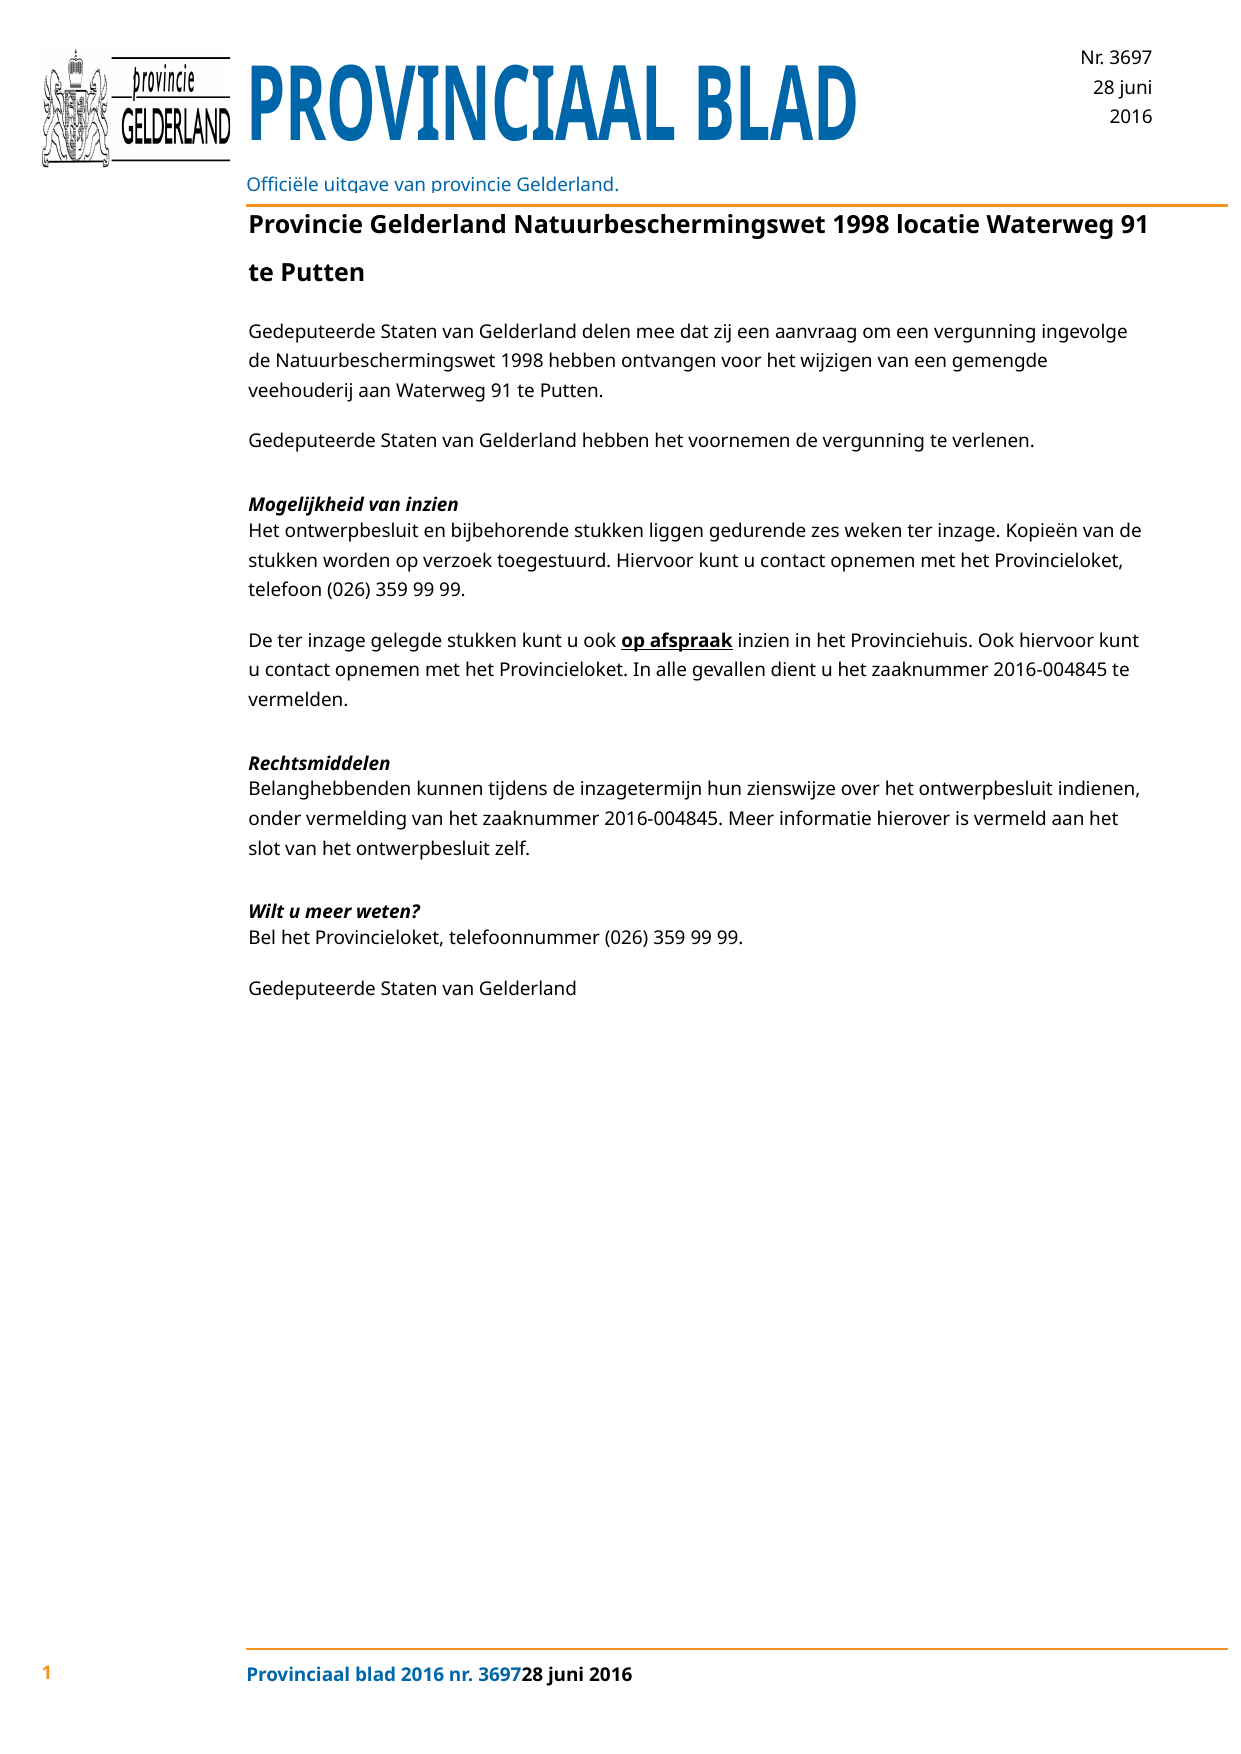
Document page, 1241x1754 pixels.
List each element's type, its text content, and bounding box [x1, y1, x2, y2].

text Gedeputeerde Staten van Gelderland hebben het voornemen de vergunning te verlenen. [248, 427, 1152, 453]
text Mogelijkheid van inzien [248, 491, 1152, 517]
text Provincie Gelderland Natuurbeschermingswet 1998 locatie Waterweg 91 te Putten [248, 207, 1152, 288]
text Bel het Provincieloket, telefoonnummer (026) 359 99 99. [248, 924, 1152, 950]
text Het ontwerpbesluit en bijbehorende stukken liggen gedurende zes weken ter inzage. Kopieën van de stukken worden op verzoek toegestuurd. Hiervoor kunt u contact opnemen met het Provincieloket, telefoon (026) 359 99 99. [248, 517, 1152, 602]
text Wilt u meer weten? [248, 899, 1152, 924]
text Gedeputeerde Staten van Gelderland delen mee dat zij een aanvraag om een vergunning ingevolge de Natuurbeschermingswet 1998 hebben ontvangen voor het wijzigen van een gemengde veehouderij aan Waterweg 91 te Putten. [248, 318, 1152, 403]
text De ter inzage gelegde stukken kunt u ook op afspraak inzien in het Provinciehuis. Ook hiervoor kunt u contact opnemen met het Provincieloket. In alle gevallen dient u het zaaknummer 2016-004845 te vermelden. [248, 627, 1152, 712]
text Belanghebbenden kunnen tijdens de inzagetermijn hun zienswijze over het ontwerpbesluit indienen, onder vermelding van het zaaknummer 2016-004845. Meer informatie hierover is vermeld aan het slot van het ontwerpbesluit zelf. [248, 776, 1152, 861]
picture [41, 47, 231, 172]
text Rechtsmiddelen [248, 750, 1152, 776]
text Gedeputeerde Staten van Gelderland [248, 975, 1152, 1001]
